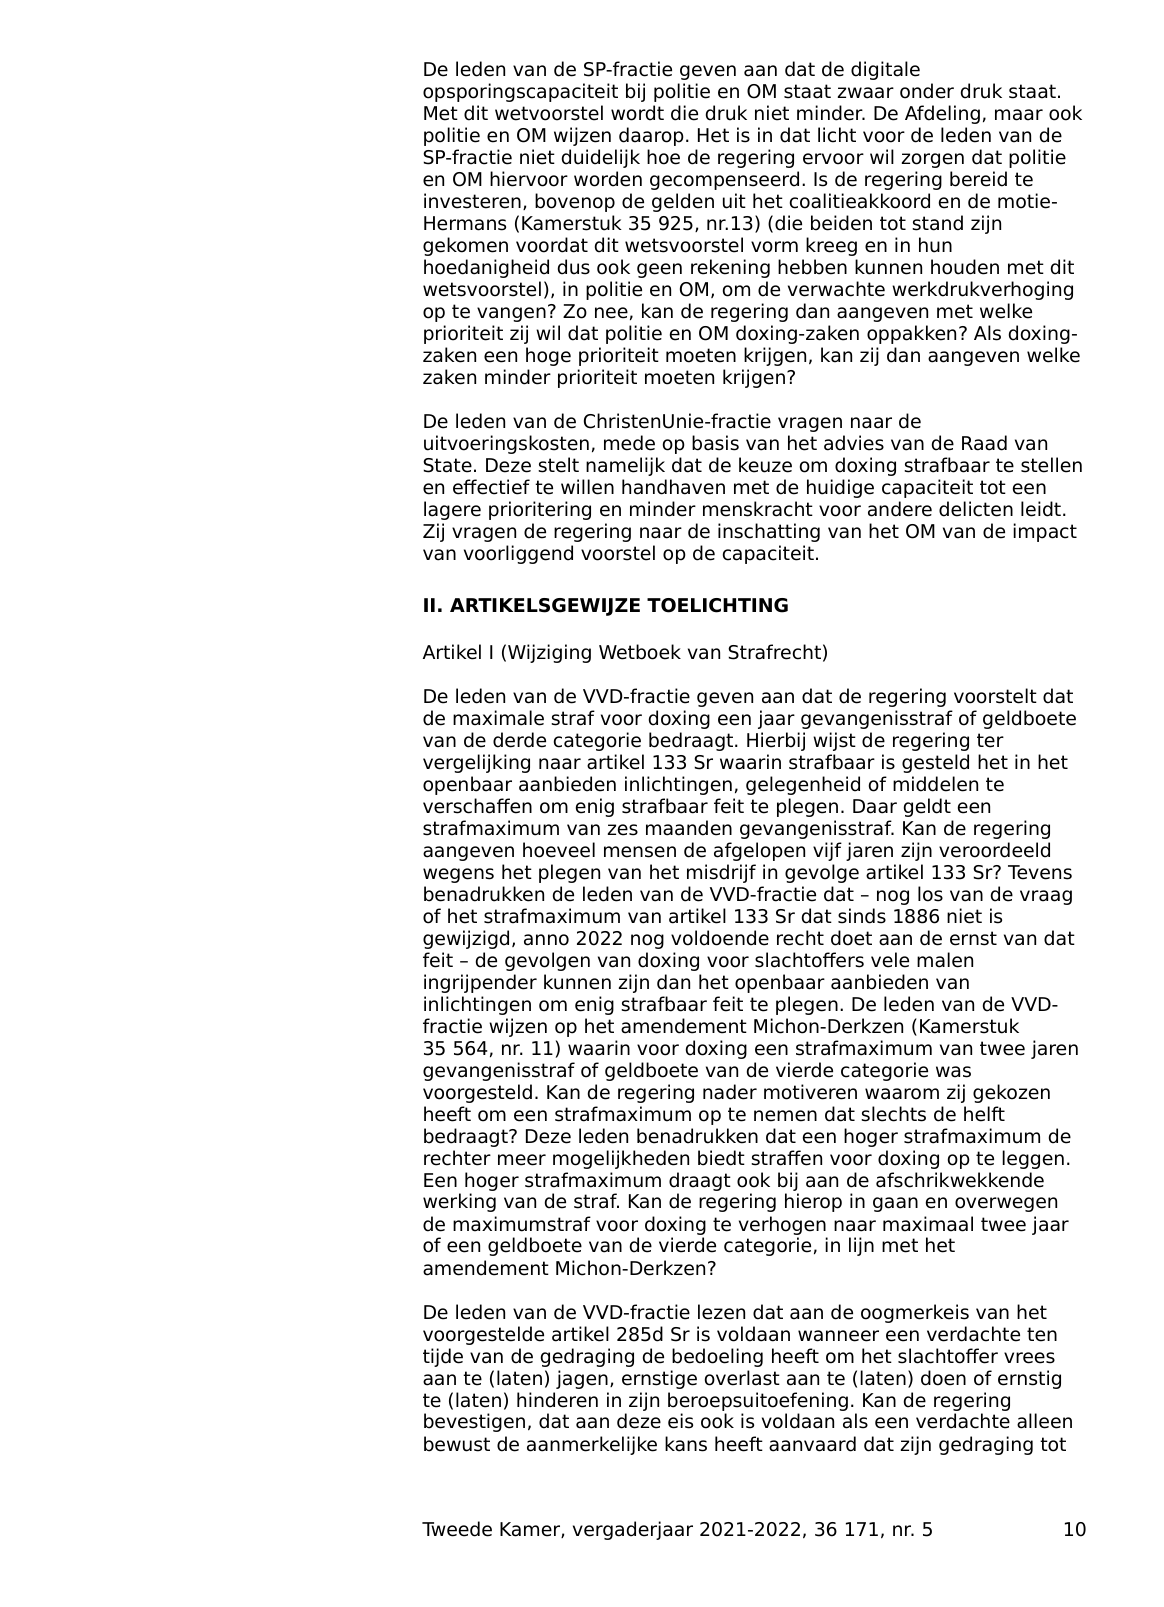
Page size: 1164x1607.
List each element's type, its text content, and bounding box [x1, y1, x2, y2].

subtitle II. ARTIKELSGEWIJZE TOELICHTING [422, 595, 1087, 617]
text De leden van de VVD-fractie lezen dat aan de oogmerkeis van het voorgestelde artikel 285d Sr is voldaan wanneer een verdachte ten tijde van de gedraging de bedoeling heeft om het slachtoffer vrees aan te (laten) jagen, ernstige overlast aan te (laten) doen of ernstig te (laten) hinderen in zijn beroepsuitoefening. Kan de regering bevestigen, dat aan deze eis ook is voldaan als een verdachte alleen bewust de aanmerkelijke kans heeft aanvaard dat zijn gedraging tot [422, 1302, 1087, 1455]
text De leden van de ChristenUnie-fractie vragen naar de uitvoeringskosten, mede op basis van het advies van de Raad van State. Deze stelt namelijk dat de keuze om doxing strafbaar te stellen en effectief te willen handhaven met de huidige capaciteit tot een lagere prioritering en minder menskracht voor andere delicten leidt. Zij vragen de regering naar de inschatting van het OM van de impact van voorliggend voorstel op de capaciteit. [422, 411, 1087, 565]
text De leden van de SP-fractie geven aan dat de digitale opsporingscapaciteit bij politie en OM staat zwaar onder druk staat. Met dit wetvoorstel wordt die druk niet minder. De Afdeling, maar ook politie en OM wijzen daarop. Het is in dat licht voor de leden van de SP-fractie niet duidelijk hoe de regering ervoor wil zorgen dat politie en OM hiervoor worden gecompenseerd. Is de regering bereid te investeren, bovenop de gelden uit het coalitieakkoord en de motie-Hermans (Kamerstuk 35 925, nr.13) (die beiden tot stand zijn gekomen voordat dit wetsvoorstel vorm kreeg en in hun hoedanigheid dus ook geen rekening hebben kunnen houden met dit wetsvoorstel), in politie en OM, om de verwachte werkdrukverhoging op te vangen? Zo nee, kan de regering dan aangeven met welke prioriteit zij wil dat politie en OM doxing-zaken oppakken? Als doxing-zaken een hoge prioriteit moeten krijgen, kan zij dan aangeven welke zaken minder prioriteit moeten krijgen? [422, 59, 1087, 389]
text De leden van de VVD-fractie geven aan dat de regering voorstelt dat de maximale straf voor doxing een jaar gevangenisstraf of geldboete van de derde categorie bedraagt. Hierbij wijst de regering ter vergelijking naar artikel 133 Sr waarin strafbaar is gesteld het in het openbaar aanbieden inlichtingen, gelegenheid of middelen te verschaffen om enig strafbaar feit te plegen. Daar geldt een strafmaximum van zes maanden gevangenisstraf. Kan de regering aangeven hoeveel mensen de afgelopen vijf jaren zijn veroordeeld wegens het plegen van het misdrijf in gevolge artikel 133 Sr? Tevens benadrukken de leden van de VVD-fractie dat – nog los van de vraag of het strafmaximum van artikel 133 Sr dat sinds 1886 niet is gewijzigd, anno 2022 nog voldoende recht doet aan de ernst van dat feit – de gevolgen van doxing voor slachtoffers vele malen ingrijpender kunnen zijn dan het openbaar aanbieden van inlichtingen om enig strafbaar feit te plegen. De leden van de VVD-fractie wijzen op het amendement Michon-Derkzen (Kamerstuk 35 564, nr. 11) waarin voor doxing een strafmaximum van twee jaren gevangenisstraf of geldboete van de vierde categorie was voorgesteld. Kan de regering nader motiveren waarom zij gekozen heeft om een strafmaximum op te nemen dat slechts de helft bedraagt? Deze leden benadrukken dat een hoger strafmaximum de rechter meer mogelijkheden biedt straffen voor doxing op te leggen. Een hoger strafmaximum draagt ook bij aan de afschrikwekkende werking van de straf. Kan de regering hierop in gaan en overwegen de maximumstraf voor doxing te verhogen naar maximaal twee jaar of een geldboete van de vierde categorie, in lijn met het amendement Michon-Derkzen? [422, 686, 1087, 1279]
subtitle Artikel I (Wijziging Wetboek van Strafrecht) [422, 642, 1087, 664]
